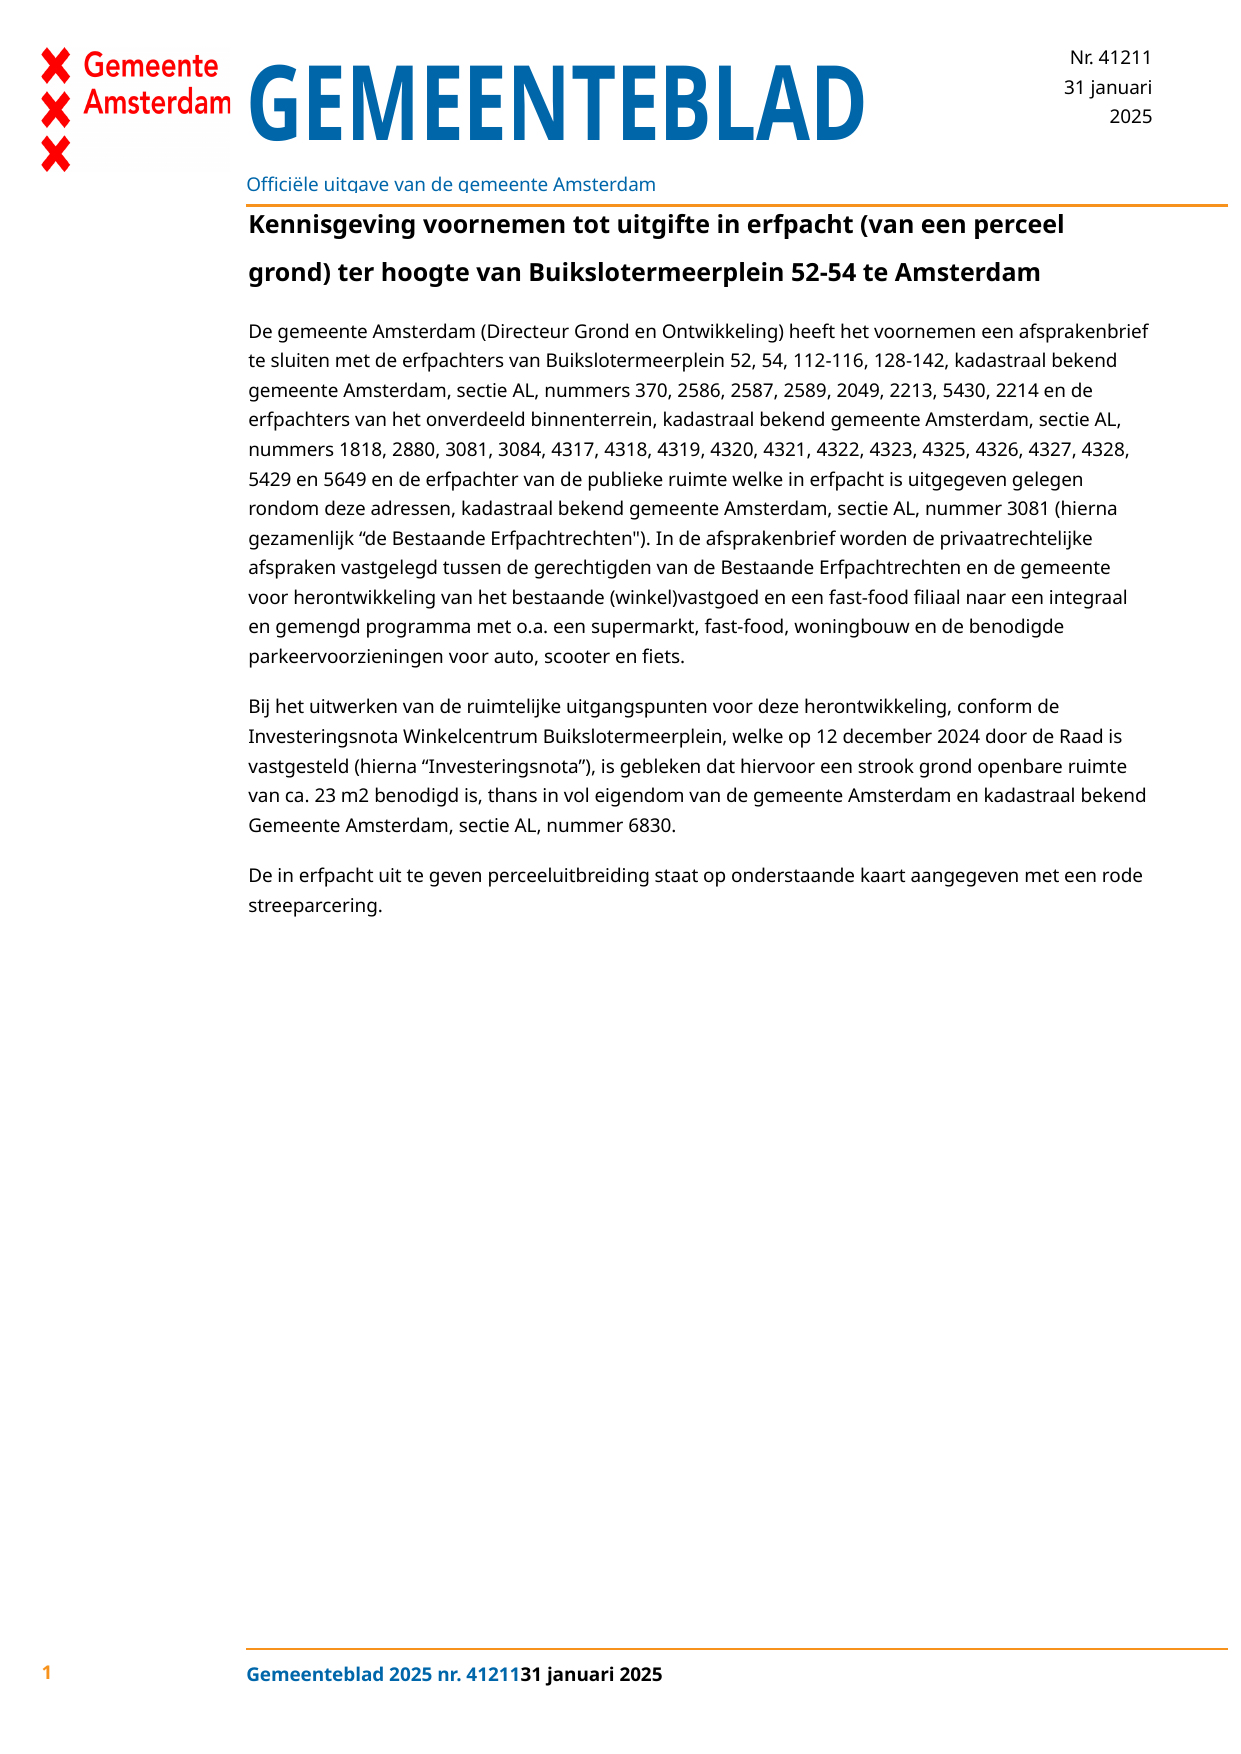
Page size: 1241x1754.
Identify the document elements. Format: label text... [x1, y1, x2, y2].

text Kennisgeving voornemen tot uitgifte in erfpacht (van een perceel grond) ter hoogte van Buikslotermeerplein 52-54 te Amsterdam [248, 207, 1152, 288]
text De in erfpacht uit te geven perceeluitbreiding staat op onderstaande kaart aangegeven met een rode streeparcering. [248, 862, 1152, 918]
text Bij het uitwerken van de ruimtelijke uitgangspunten voor deze herontwikkeling, conform de Investeringsnota Winkelcentrum Buikslotermeerplein, welke op 12 december 2024 door de Raad is vastgesteld (hierna “Investeringsnota”), is gebleken dat hiervoor een strook grond openbare ruimte van ca. 23 m2 benodigd is, thans in vol eigendom van de gemeente Amsterdam en kadastraal bekend Gemeente Amsterdam, sectie AL, nummer 6830. [248, 694, 1152, 838]
text De gemeente Amsterdam (Directeur Grond en Ontwikkeling) heeft het voornemen een afsprakenbrief te sluiten met de erfpachters van Buikslotermeerplein 52, 54, 112-116, 128-142, kadastraal bekend gemeente Amsterdam, sectie AL, nummers 370, 2586, 2587, 2589, 2049, 2213, 5430, 2214 en de erfpachters van het onverdeeld binnenterrein, kadastraal bekend gemeente Amsterdam, sectie AL, nummers 1818, 2880, 3081, 3084, 4317, 4318, 4319, 4320, 4321, 4322, 4323, 4325, 4326, 4327, 4328, 5429 en 5649 en de erfpachter van de publieke ruimte welke in erfpacht is uitgegeven gelegen rondom deze adressen, kadastraal bekend gemeente Amsterdam, sectie AL, nummer 3081 (hierna gezamenlijk “de Bestaande Erfpachtrechten"). In de afsprakenbrief worden de privaatrechtelijke afspraken vastgelegd tussen de gerechtigden van de Bestaande Erfpachtrechten en de gemeente voor herontwikkeling van het bestaande (winkel)vastgoed en een fast-food filiaal naar een integraal en gemengd programma met o.a. een supermarkt, fast-food, woningbouw en de benodigde parkeervoorzieningen voor auto, scooter en fiets. [248, 318, 1152, 669]
picture [41, 47, 231, 172]
